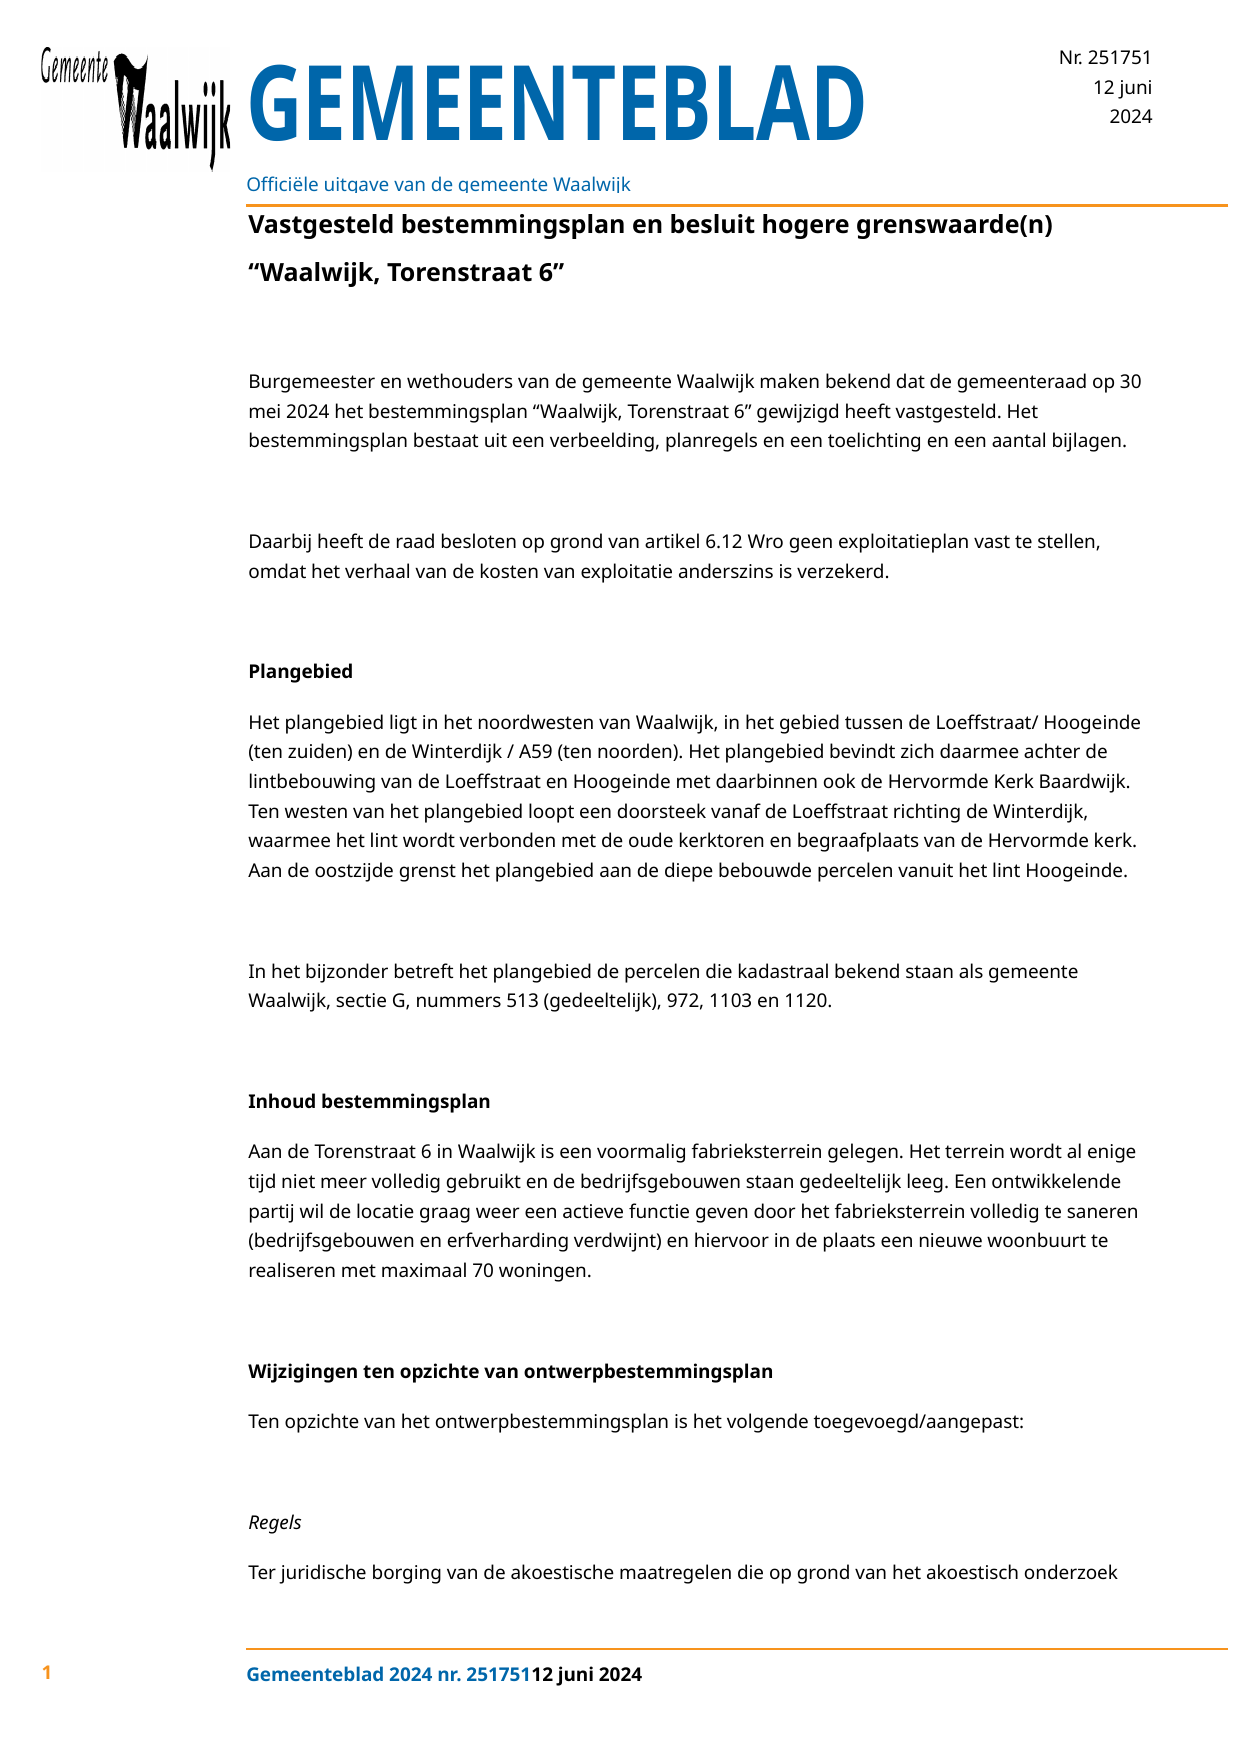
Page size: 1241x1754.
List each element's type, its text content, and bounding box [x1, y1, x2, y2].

text Vastgesteld bestemmingsplan en besluit hogere grenswaarde(n) “Waalwijk, Torenstraat 6” [248, 207, 1152, 288]
picture [41, 47, 231, 172]
text Burgemeester en wethouders van de gemeente Waalwijk maken bekend dat de gemeenteraad op 30 mei 2024 het bestemmingsplan “Waalwijk, Torenstraat 6” gewijzigd heeft vastgesteld. Het bestemmingsplan bestaat uit een verbeelding, planregels en een toelichting en een aantal bijlagen. [248, 368, 1152, 453]
text Plangebied [248, 659, 1152, 684]
text Ten opzichte van het ontwerpbestemmingsplan is het volgende toegevoegd/aangepast: [248, 1408, 1152, 1434]
text Wijzigingen ten opzichte van ontwerpbestemmingsplan [248, 1358, 1152, 1384]
text Ter juridische borging van de akoestische maatregelen die op grond van het akoestisch onderzoek [248, 1559, 1152, 1585]
text In het bijzonder betreft het plangebied de percelen die kadastraal bekend staan als gemeente Waalwijk, sectie G, nummers 513 (gedeeltelijk), 972, 1103 en 1120. [248, 958, 1152, 1013]
text Het plangebied ligt in het noordwesten van Waalwijk, in het gebied tussen de Loeffstraat/ Hoogeinde (ten zuiden) en de Winterdijk / A59 (ten noorden). Het plangebied bevindt zich daarmee achter de lintbebouwing van de Loeffstraat en Hoogeinde met daarbinnen ook de Hervormde Kerk Baardwijk. Ten westen van het plangebied loopt een doorsteek vanaf de Loeffstraat richting de Winterdijk, waarmee het lint wordt verbonden met de oude kerktoren en begraafplaats van de Hervormde kerk. Aan de oostzijde grenst het plangebied aan de diepe bebouwde percelen vanuit het lint Hoogeinde. [248, 709, 1152, 883]
text Inhoud bestemmingsplan [248, 1088, 1152, 1114]
text Aan de Torenstraat 6 in Waalwijk is een voormalig fabrieksterrein gelegen. Het terrein wordt al enige tijd niet meer volledig gebruikt en de bedrijfsgebouwen staan gedeeltelijk leeg. Een ontwikkelende partij wil de locatie graag weer een actieve functie geven door het fabrieksterrein volledig te saneren (bedrijfsgebouwen en erfverharding verdwijnt) en hiervoor in de plaats een nieuwe woonbuurt te realiseren met maximaal 70 woningen. [248, 1139, 1152, 1283]
text Daarbij heeft de raad besloten op grond van artikel 6.12 Wro geen exploitatieplan vast te stellen, omdat het verhaal van de kosten van exploitatie anderszins is verzekerd. [248, 528, 1152, 584]
text Regels [248, 1509, 1152, 1535]
